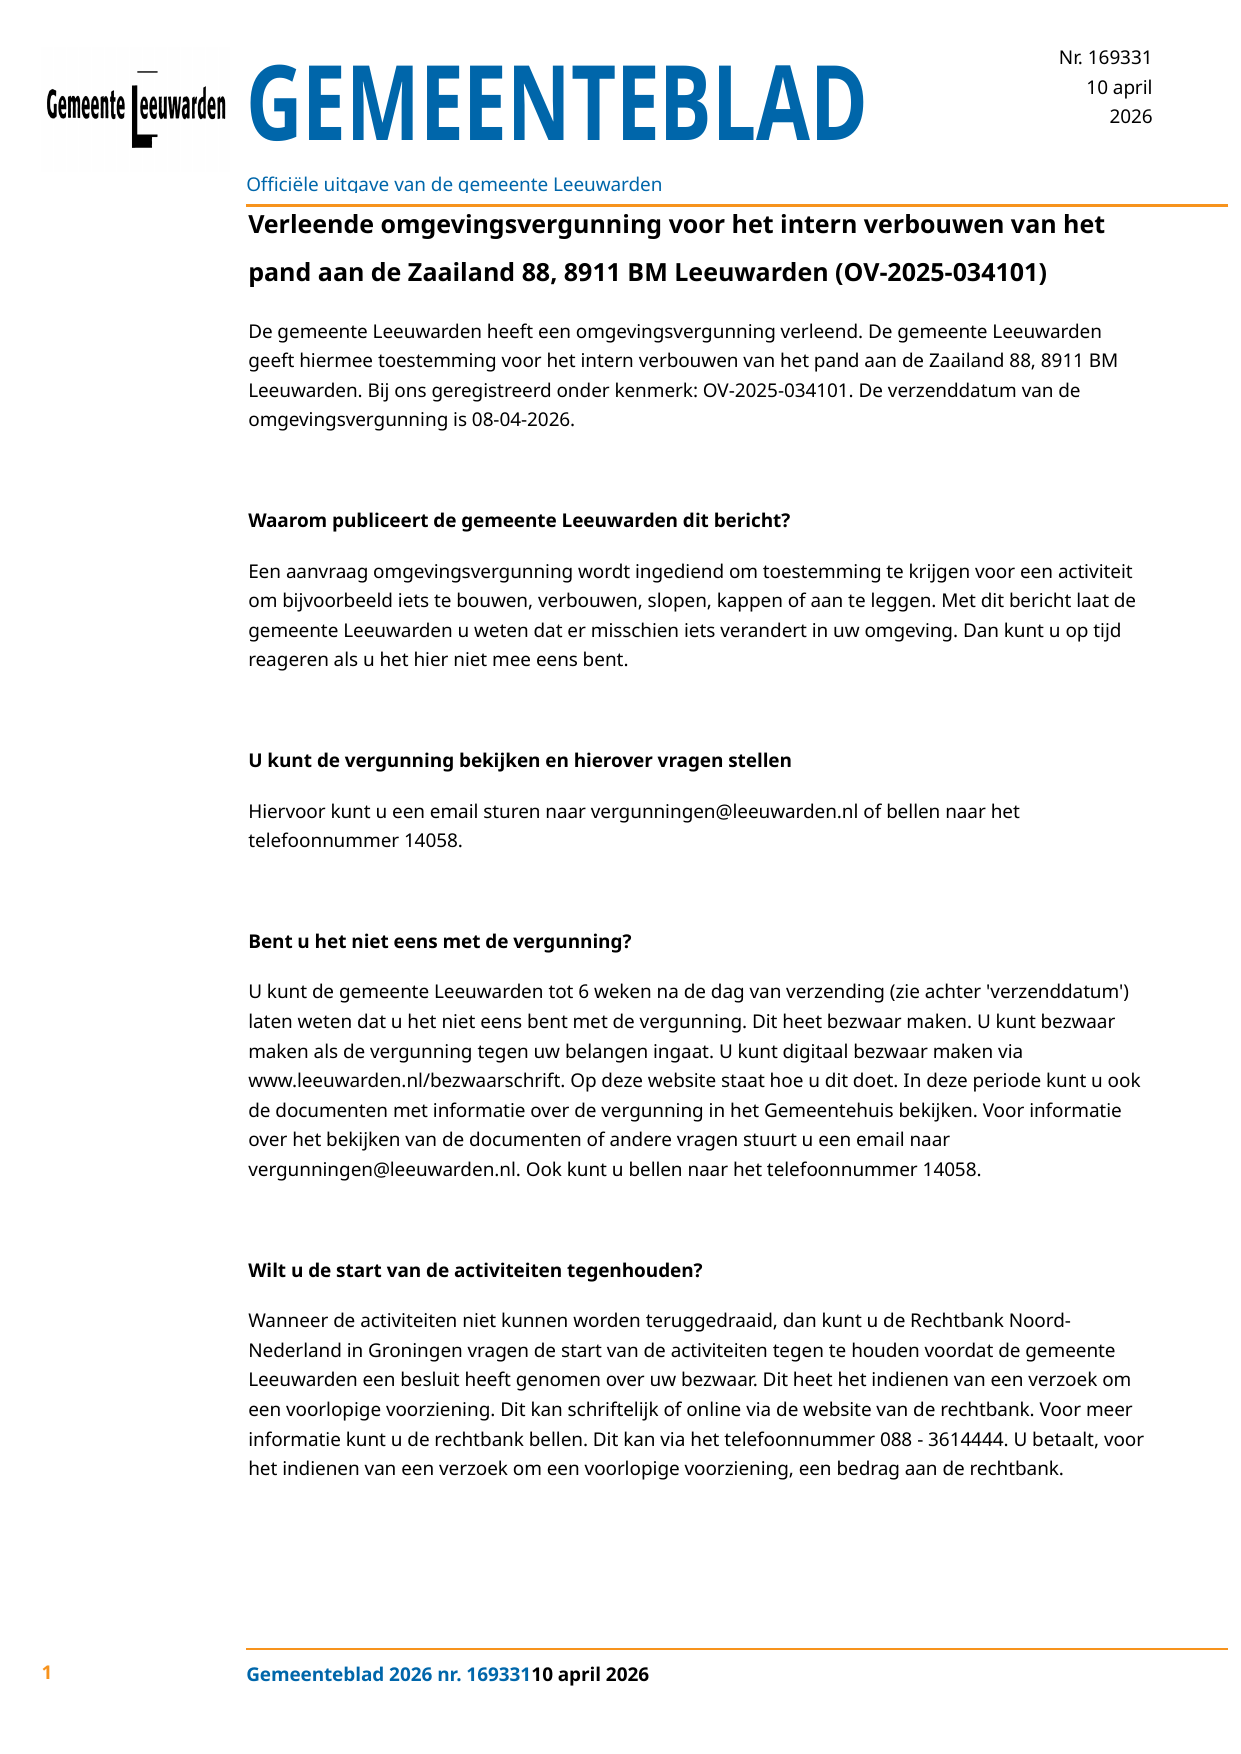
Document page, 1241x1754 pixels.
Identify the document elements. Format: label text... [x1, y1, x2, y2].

text Wilt u de start van de activiteiten tegenhouden? [248, 1257, 1152, 1283]
text U kunt de gemeente Leeuwarden tot 6 weken na de dag van verzending (zie achter 'verzenddatum') laten weten dat u het niet eens bent met de vergunning. Dit heet bezwaar maken. U kunt bezwaar maken als de vergunning tegen uw belangen ingaat. U kunt digitaal bezwaar maken via www.leeuwarden.nl/bezwaarschrift. Op deze website staat hoe u dit doet. In deze periode kunt u ook de documenten met informatie over de vergunning in het Gemeentehuis bekijken. Voor informatie over het bekijken van de documenten of andere vragen stuurt u een email naar vergunningen@leeuwarden.nl. Ook kunt u bellen naar het telefoonnummer 14058. [248, 979, 1152, 1182]
text Hiervoor kunt u een email sturen naar vergunningen@leeuwarden.nl of bellen naar het telefoonnummer 14058. [248, 798, 1152, 853]
text Verleende omgevingsvergunning voor het intern verbouwen van het pand aan de Zaailand 88, 8911 BM Leeuwarden (OV-2025-034101) [248, 207, 1152, 288]
text De gemeente Leeuwarden heeft een omgevingsvergunning verleend. De gemeente Leeuwarden geeft hiermee toestemming voor het intern verbouwen van het pand aan de Zaailand 88, 8911 BM Leeuwarden. Bij ons geregistreerd onder kenmerk: OV-2025-034101. De verzenddatum van de omgevingsvergunning is 08-04-2026. [248, 318, 1152, 432]
text Wanneer de activiteiten niet kunnen worden teruggedraaid, dan kunt u de Rechtbank Noord-Nederland in Groningen vragen de start van de activiteiten tegen te houden voordat de gemeente Leeuwarden een besluit heeft genomen over uw bezwaar. Dit heet het indienen van een verzoek om een voorlopige voorziening. Dit kan schriftelijk of online via de website van de rechtbank. Voor meer informatie kunt u de rechtbank bellen. Dit kan via het telefoonnummer 088 - 3614444. U betaalt, voor het indienen van een verzoek om een voorlopige voorziening, een bedrag aan de rechtbank. [248, 1307, 1152, 1481]
text Waarom publiceert de gemeente Leeuwarden dit bericht? [248, 507, 1152, 533]
text Een aanvraag omgevingsvergunning wordt ingediend om toestemming te krijgen voor een activiteit om bijvoorbeeld iets te bouwen, verbouwen, slopen, kappen of aan te leggen. Met dit bericht laat de gemeente Leeuwarden u weten dat er misschien iets verandert in uw omgeving. Dan kunt u op tijd reageren als u het hier niet mee eens bent. [248, 558, 1152, 672]
text U kunt de vergunning bekijken en hierover vragen stellen [248, 747, 1152, 773]
text Bent u het niet eens met de vergunning? [248, 928, 1152, 954]
picture [41, 47, 231, 172]
